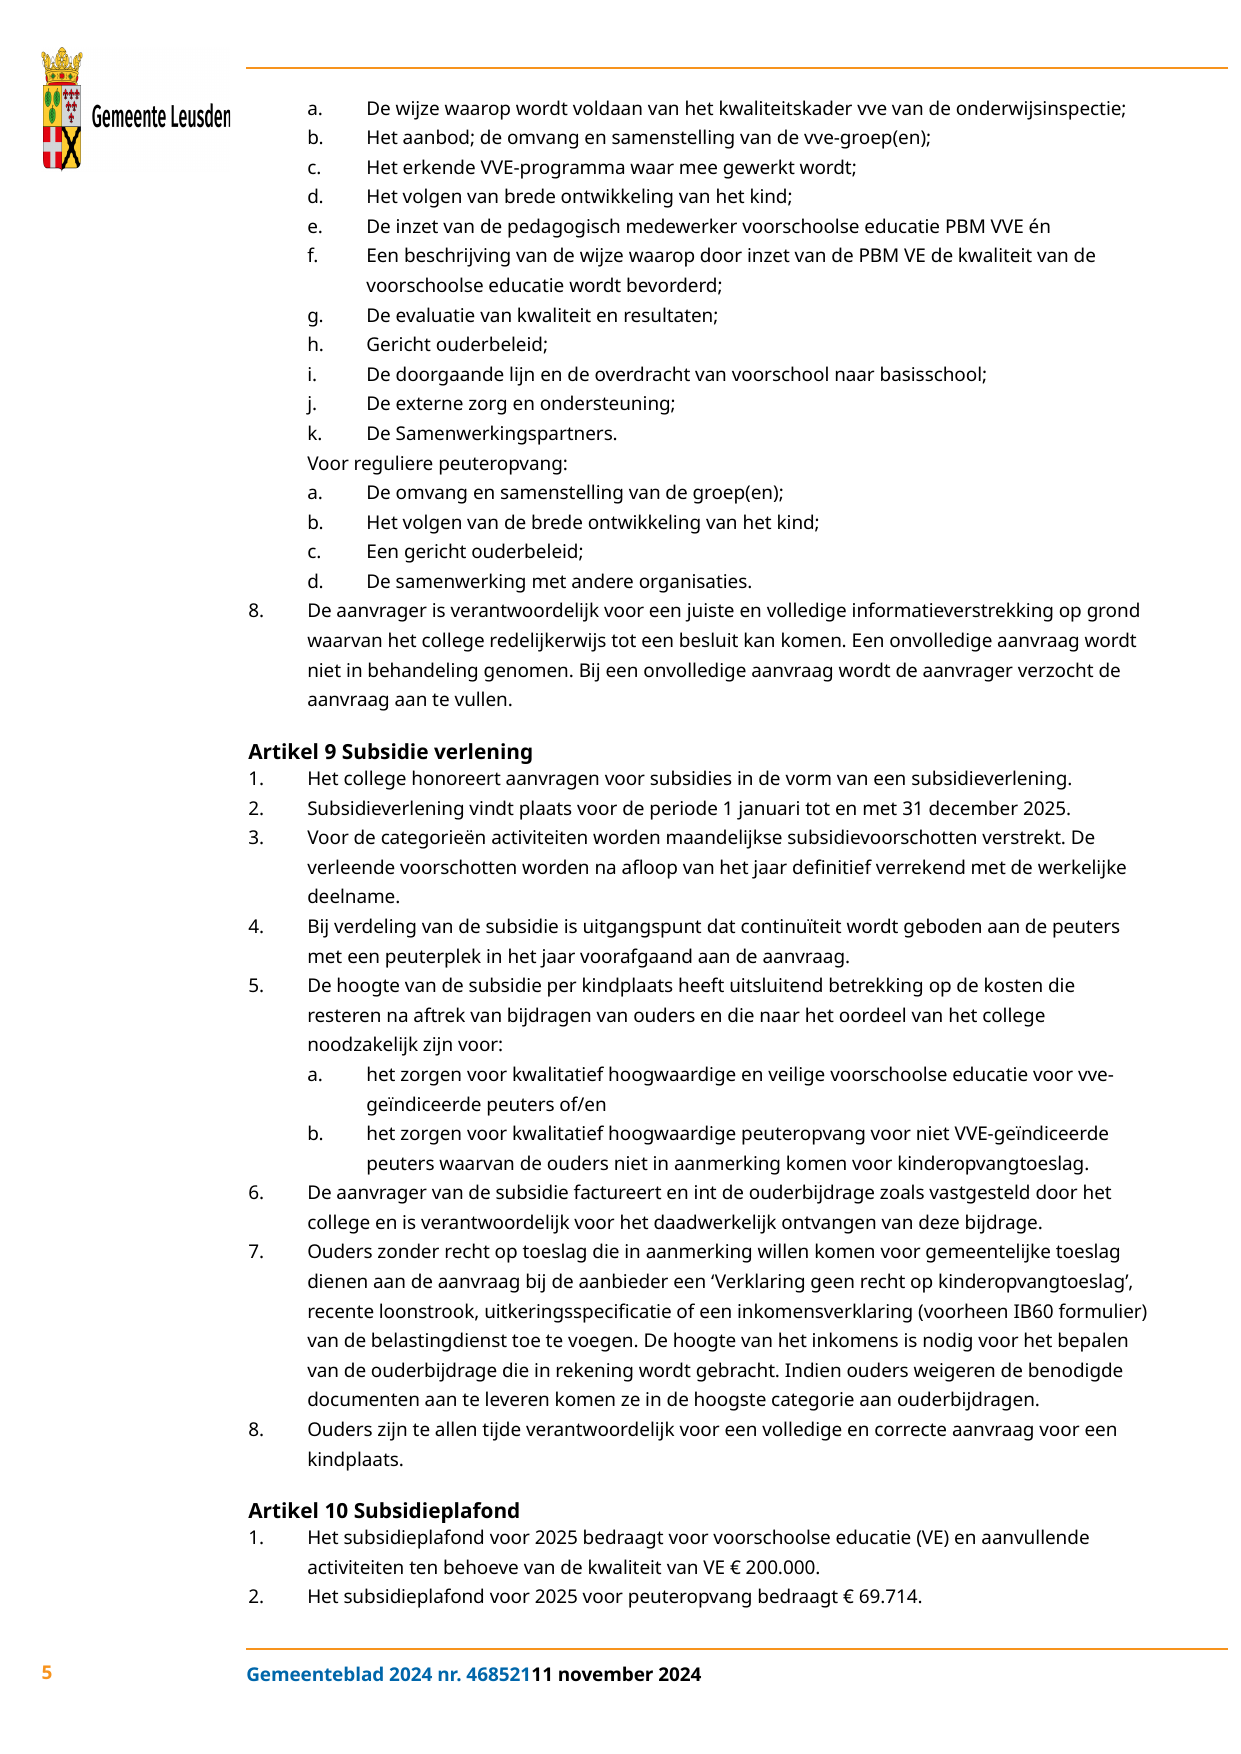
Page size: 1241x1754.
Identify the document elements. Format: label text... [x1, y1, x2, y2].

list Het college honoreert aanvragen voor subsidies in de vorm van een subsidieverlening. [248, 765, 1152, 791]
text Artikel 9 Subsidie verlening [248, 737, 1152, 765]
list Het erkende VVE-programma waar mee gewerkt wordt; [307, 154, 1152, 180]
list het zorgen voor kwalitatief hoogwaardige en veilige voorschoolse educatie voor vve-geïndiceerde peuters of/en [307, 1061, 1152, 1116]
list Ouders zijn te allen tijde verantwoordelijk voor een volledige en correcte aanvraag voor een kindplaats. [248, 1416, 1152, 1471]
list De samenwerking met andere organisaties. [307, 568, 1152, 594]
list De aanvrager is verantwoordelijk voor een juiste en volledige informatieverstrekking op grond waarvan het college redelijkerwijs tot een besluit kan komen. Een onvolledige aanvraag wordt niet in behandeling genomen. Bij een onvolledige aanvraag wordt de aanvrager verzocht de aanvraag aan te vullen. [248, 598, 1152, 712]
list De hoogte van de subsidie per kindplaats heeft uitsluitend betrekking op de kosten die resteren na aftrek van bijdragen van ouders en die naar het oordeel van het college noodzakelijk zijn voor: [248, 972, 1152, 1057]
list De wijze waarop wordt voldaan van het kwaliteitskader vve van de onderwijsinspectie; [307, 95, 1152, 121]
list De evaluatie van kwaliteit en resultaten; [307, 302, 1152, 328]
list Het subsidieplafond voor 2025 voor peuteropvang bedraagt € 69.714. [248, 1584, 1152, 1609]
list Gericht ouderbeleid; [307, 331, 1152, 357]
list Het volgen van brede ontwikkeling van het kind; [307, 183, 1152, 209]
list De externe zorg en ondersteuning; [307, 391, 1152, 416]
list Het subsidieplafond voor 2025 bedraagt voor voorschoolse educatie (VE) en aanvullende activiteiten ten behoeve van de kwaliteit van VE € 200.000. [248, 1524, 1152, 1580]
list De doorgaande lijn en de overdracht van voorschool naar basisschool; [307, 361, 1152, 387]
list De inzet van de pedagogisch medewerker voorschoolse educatie PBM VVE én [307, 213, 1152, 239]
list Het volgen van de brede ontwikkeling van het kind; [307, 509, 1152, 535]
list De Samenwerkingspartners. [307, 420, 1152, 446]
list Subsidieverlening vindt plaats voor de periode 1 januari tot en met 31 december 2025. [248, 795, 1152, 821]
list Ouders zonder recht op toeslag die in aanmerking willen komen voor gemeentelijke toeslag dienen aan de aanvraag bij de aanbieder een ‘Verklaring geen recht op kinderopvangtoeslag’, recente loonstrook, uitkeringsspecificatie of een inkomensverklaring (voorheen IB60 formulier) van de belastingdienst toe te voegen. De hoogte van het inkomens is nodig voor het bepalen van de ouderbijdrage die in rekening wordt gebracht. Indien ouders weigeren de benodigde documenten aan te leveren komen ze in de hoogste categorie aan ouderbijdragen. [248, 1239, 1152, 1412]
list het zorgen voor kwalitatief hoogwaardige peuteropvang voor niet VVE-geïndiceerde peuters waarvan de ouders niet in aanmerking komen voor kinderopvangtoeslag. [307, 1120, 1152, 1176]
text Artikel 10 Subsidieplafond [248, 1496, 1152, 1524]
list Het aanbod; de omvang en samenstelling van de vve-groep(en); [307, 124, 1152, 150]
list Een beschrijving van de wijze waarop door inzet van de PBM VE de kwaliteit van de voorschoolse educatie wordt bevorderd; [307, 243, 1152, 298]
list De omvang en samenstelling van de groep(en); [307, 479, 1152, 505]
list Voor reguliere peuteropvang: [248, 450, 1152, 476]
list Bij verdeling van de subsidie is uitgangspunt dat continuïteit wordt geboden aan de peuters met een peuterplek in het jaar voorafgaand aan de aanvraag. [248, 913, 1152, 968]
picture [41, 47, 231, 172]
list Een gericht ouderbeleid; [307, 538, 1152, 564]
list Voor de categorieën activiteiten worden maandelijkse subsidievoorschotten verstrekt. De verleende voorschotten worden na afloop van het jaar definitief verrekend met de werkelijke deelname. [248, 824, 1152, 909]
list De aanvrager van de subsidie factureert en int de ouderbijdrage zoals vastgesteld door het college en is verantwoordelijk voor het daadwerkelijk ontvangen van deze bijdrage. [248, 1179, 1152, 1235]
